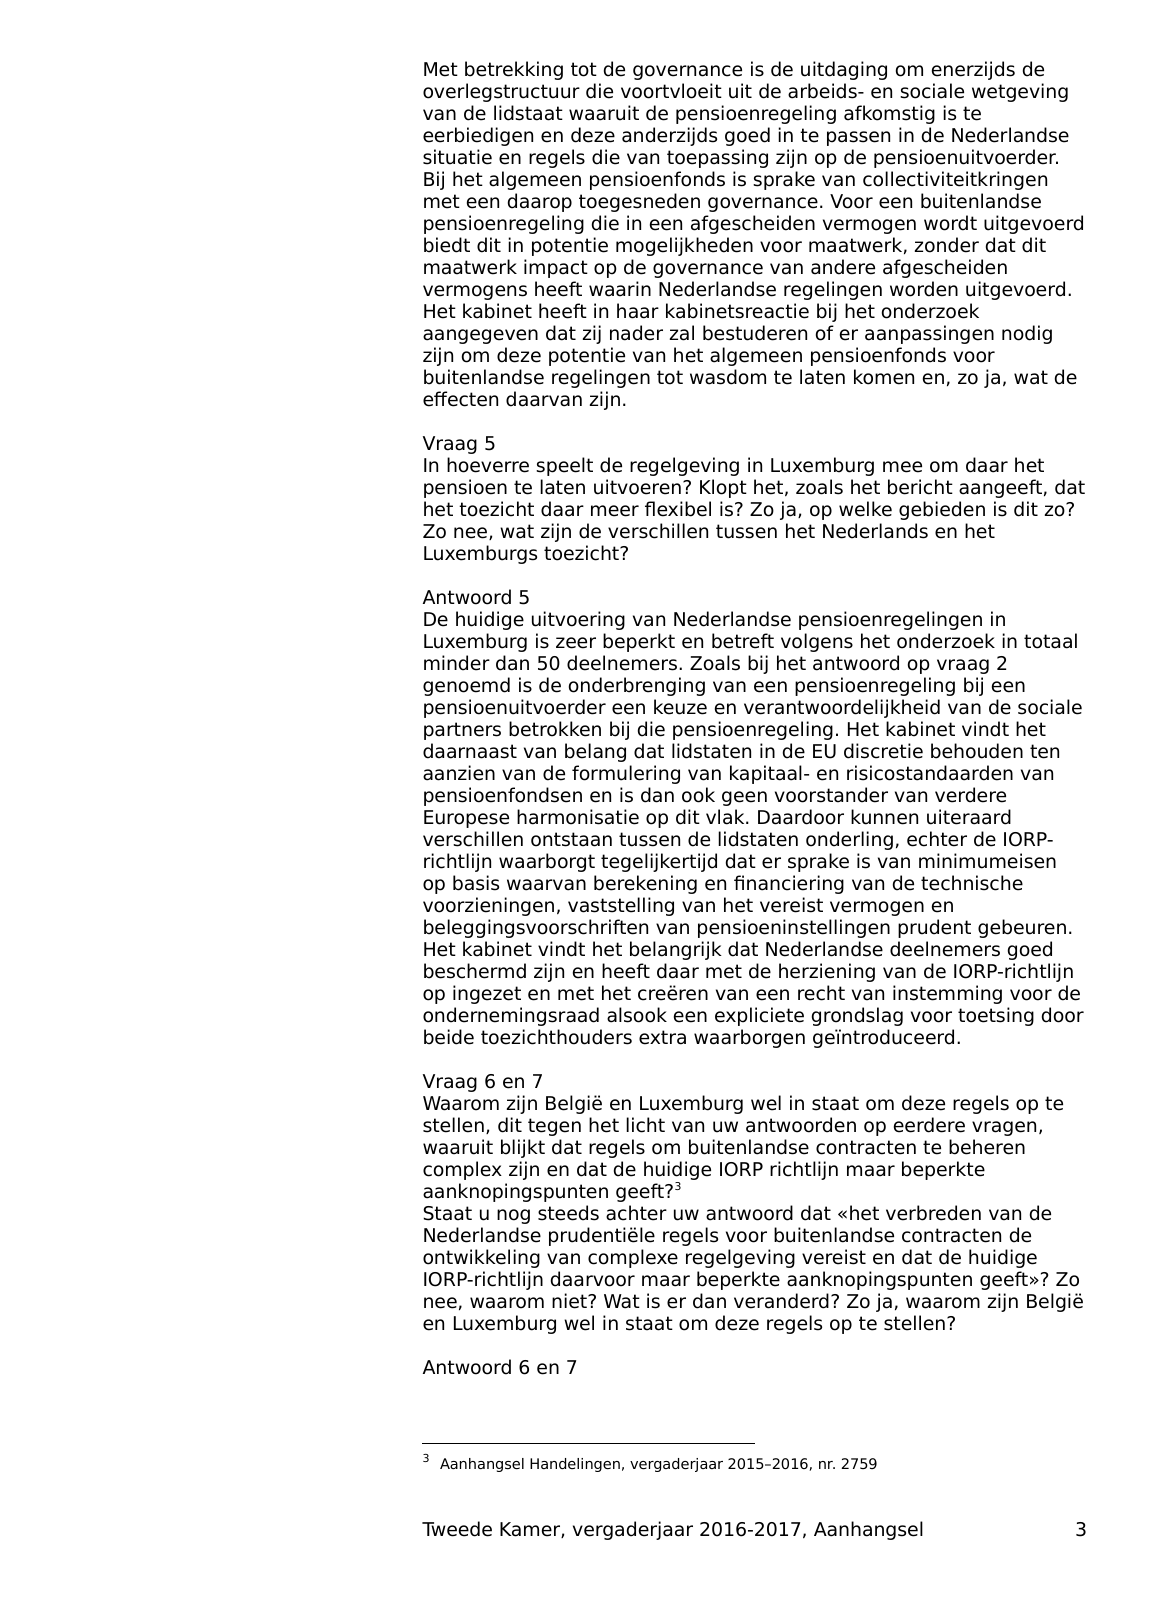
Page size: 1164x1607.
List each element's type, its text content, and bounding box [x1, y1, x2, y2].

text Bij het algemeen pensioenfonds is sprake van collectiviteitkringen met een daarop toegesneden governance. Voor een buitenlandse pensioenregeling die in een afgescheiden vermogen wordt uitgevoerd biedt dit in potentie mogelijkheden voor maatwerk, zonder dat dit maatwerk impact op de governance van andere afgescheiden vermogens heeft waarin Nederlandse regelingen worden uitgevoerd. Het kabinet heeft in haar kabinetsreactie bij het onderzoek aangegeven dat zij nader zal bestuderen of er aanpassingen nodig zijn om deze potentie van het algemeen pensioenfonds voor buitenlandse regelingen tot wasdom te laten komen en, zo ja, wat de effecten daarvan zijn. [422, 169, 1087, 411]
text Aanhangsel Handelingen, vergaderjaar 2015–2016, nr. 2759 [422, 1452, 1087, 1474]
text Met betrekking tot de governance is de uitdaging om enerzijds de overlegstructuur die voortvloeit uit de arbeids- en sociale wetgeving van de lidstaat waaruit de pensioenregeling afkomstig is te eerbiedigen en deze anderzijds goed in te passen in de Nederlandse situatie en regels die van toepassing zijn op de pensioenuitvoerder. [422, 59, 1087, 169]
text Vraag 5 [422, 433, 1087, 455]
text Vraag 6 en 7 [422, 1071, 1087, 1093]
text Antwoord 5 [422, 587, 1087, 609]
text De huidige uitvoering van Nederlandse pensioenregelingen in Luxemburg is zeer beperkt en betreft volgens het onderzoek in totaal minder dan 50 deelnemers. Zoals bij het antwoord op vraag 2 genoemd is de onderbrenging van een pensioenregeling bij een pensioenuitvoerder een keuze en verantwoordelijkheid van de sociale partners betrokken bij die pensioenregeling. Het kabinet vindt het daarnaast van belang dat lidstaten in de EU discretie behouden ten aanzien van de formulering van kapitaal- en risicostandaarden van pensioenfondsen en is dan ook geen voorstander van verdere Europese harmonisatie op dit vlak. Daardoor kunnen uiteraard verschillen ontstaan tussen de lidstaten onderling, echter de IORP-richtlijn waarborgt tegelijkertijd dat er sprake is van minimumeisen op basis waarvan berekening en financiering van de technische voorzieningen, vaststelling van het vereist vermogen en beleggingsvoorschriften van pensioeninstellingen prudent gebeuren. Het kabinet vindt het belangrijk dat Nederlandse deelnemers goed beschermd zijn en heeft daar met de herziening van de IORP-richtlijn op ingezet en met het creëren van een recht van instemming voor de ondernemingsraad alsook een expliciete grondslag voor toetsing door beide toezichthouders extra waarborgen geïntroduceerd. [422, 609, 1087, 1048]
text Waarom zijn België en Luxemburg wel in staat om deze regels op te stellen, dit tegen het licht van uw antwoorden op eerdere vragen, waaruit blijkt dat regels om buitenlandse contracten te beheren complex zijn en dat de huidige IORP richtlijn maar beperkte aanknopingspunten geeft? [422, 1093, 1087, 1203]
text Antwoord 6 en 7 [422, 1357, 1087, 1379]
text Staat u nog steeds achter uw antwoord dat «het verbreden van de Nederlandse prudentiële regels voor buitenlandse contracten de ontwikkeling van complexe regelgeving vereist en dat de huidige IORP-richtlijn daarvoor maar beperkte aanknopingspunten geeft»? Zo nee, waarom niet? Wat is er dan veranderd? Zo ja, waarom zijn België en Luxemburg wel in staat om deze regels op te stellen? [422, 1203, 1087, 1334]
text In hoeverre speelt de regelgeving in Luxemburg mee om daar het pensioen te laten uitvoeren? Klopt het, zoals het bericht aangeeft, dat het toezicht daar meer flexibel is? Zo ja, op welke gebieden is dit zo? Zo nee, wat zijn de verschillen tussen het Nederlands en het Luxemburgs toezicht? [422, 455, 1087, 565]
